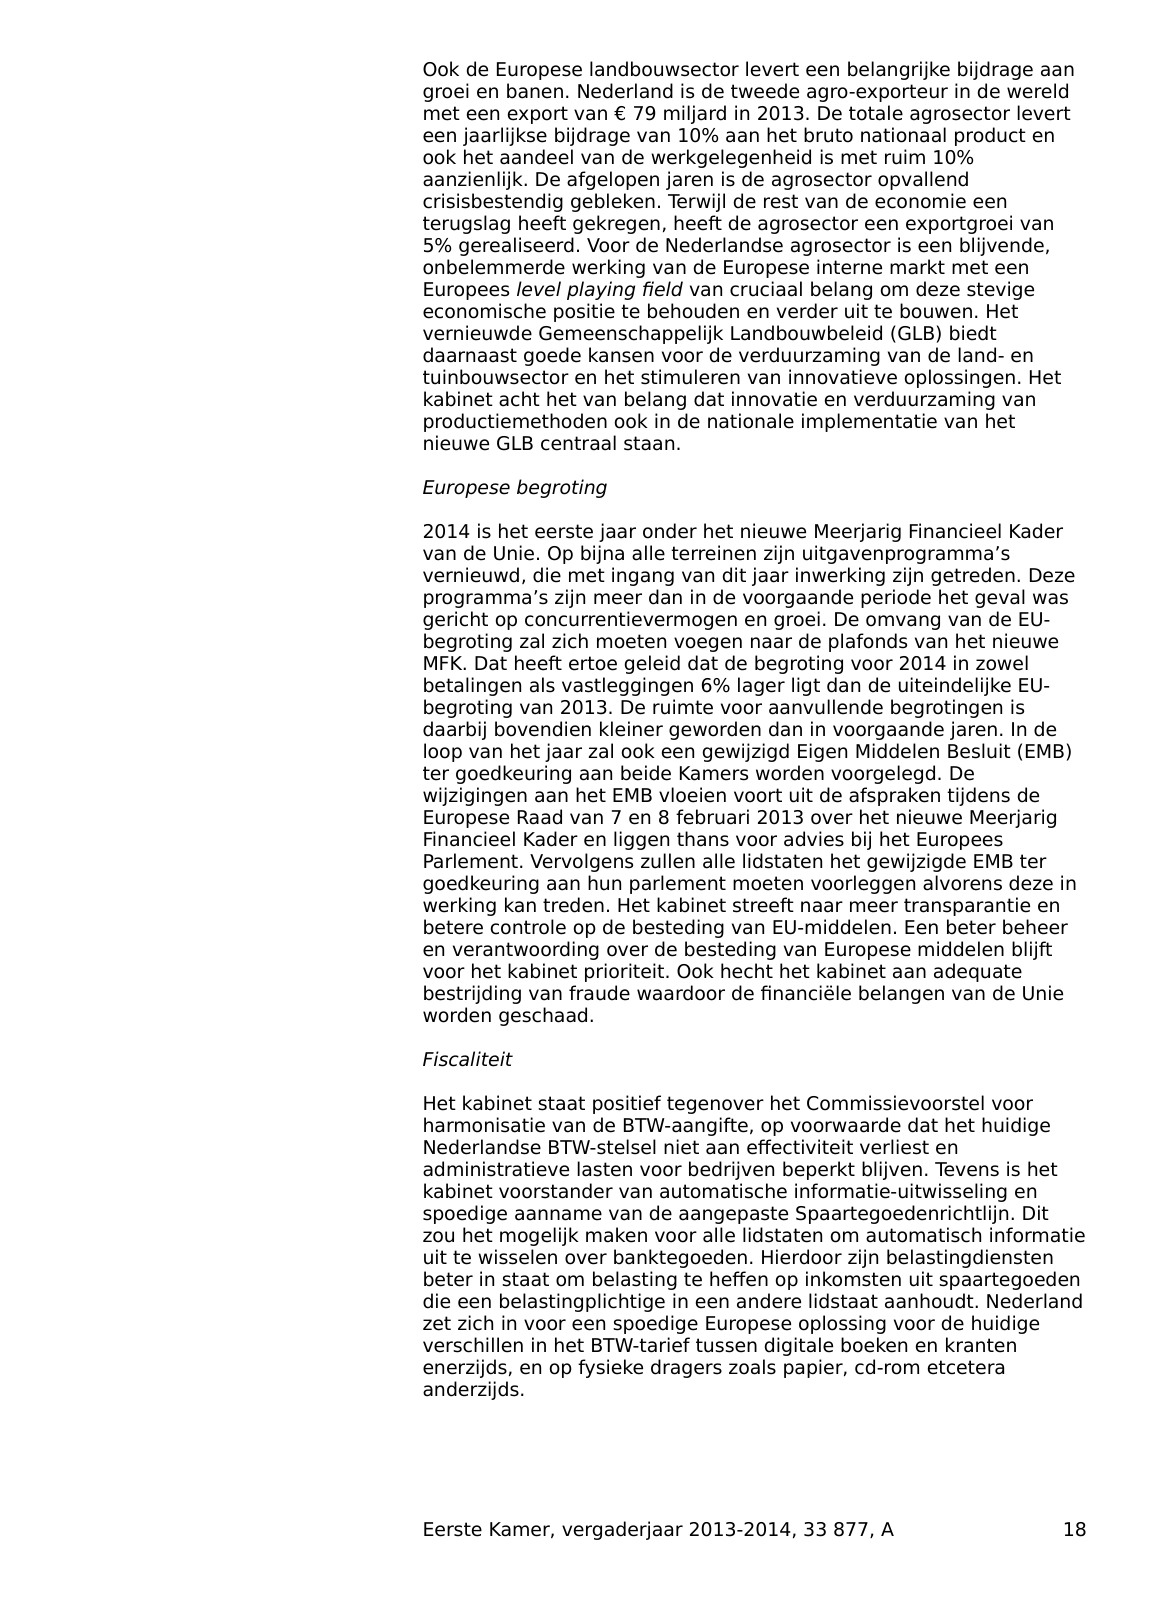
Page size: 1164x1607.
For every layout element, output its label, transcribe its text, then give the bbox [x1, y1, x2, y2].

text Het kabinet staat positief tegenover het Commissievoorstel voor harmonisatie van de BTW-aangifte, op voorwaarde dat het huidige Nederlandse BTW-stelsel niet aan effectiviteit verliest en administratieve lasten voor bedrijven beperkt blijven. Tevens is het kabinet voorstander van automatische informatie-uitwisseling en spoedige aanname van de aangepaste Spaartegoedenrichtlijn. Dit zou het mogelijk maken voor alle lidstaten om automatisch informatie uit te wisselen over banktegoeden. Hierdoor zijn belastingdiensten beter in staat om belasting te heffen op inkomsten uit spaartegoeden die een belastingplichtige in een andere lidstaat aanhoudt. Nederland zet zich in voor een spoedige Europese oplossing voor de huidige verschillen in het BTW-tarief tussen digitale boeken en kranten enerzijds, en op fysieke dragers zoals papier, cd-rom etcetera anderzijds. [422, 1093, 1087, 1401]
text Ook de Europese landbouwsector levert een belangrijke bijdrage aan groei en banen. Nederland is de tweede agro-exporteur in de wereld met een export van € 79 miljard in 2013. De totale agrosector levert een jaarlijkse bijdrage van 10% aan het bruto nationaal product en ook het aandeel van de werkgelegenheid is met ruim 10% aanzienlijk. De afgelopen jaren is de agrosector opvallend crisisbestendig gebleken. Terwijl de rest van de economie een terugslag heeft gekregen, heeft de agrosector een exportgroei van 5% gerealiseerd. Voor de Nederlandse agrosector is een blijvende, onbelemmerde werking van de Europese interne markt met een Europees level playing field van cruciaal belang om deze stevige economische positie te behouden en verder uit te bouwen. Het vernieuwde Gemeenschappelijk Landbouwbeleid (GLB) biedt daarnaast goede kansen voor de verduurzaming van de land- en tuinbouwsector en het stimuleren van innovatieve oplossingen. Het kabinet acht het van belang dat innovatie en verduurzaming van productiemethoden ook in de nationale implementatie van het nieuwe GLB centraal staan. [422, 59, 1087, 455]
text 2014 is het eerste jaar onder het nieuwe Meerjarig Financieel Kader van de Unie. Op bijna alle terreinen zijn uitgavenprogramma’s vernieuwd, die met ingang van dit jaar inwerking zijn getreden. Deze programma’s zijn meer dan in de voorgaande periode het geval was gericht op concurrentievermogen en groei. De omvang van de EU-begroting zal zich moeten voegen naar de plafonds van het nieuwe MFK. Dat heeft ertoe geleid dat de begroting voor 2014 in zowel betalingen als vastleggingen 6% lager ligt dan de uiteindelijke EU-begroting van 2013. De ruimte voor aanvullende begrotingen is daarbij bovendien kleiner geworden dan in voorgaande jaren. In de loop van het jaar zal ook een gewijzigd Eigen Middelen Besluit (EMB) ter goedkeuring aan beide Kamers worden voorgelegd. De wijzigingen aan het EMB vloeien voort uit de afspraken tijdens de Europese Raad van 7 en 8 februari 2013 over het nieuwe Meerjarig Financieel Kader en liggen thans voor advies bij het Europees Parlement. Vervolgens zullen alle lidstaten het gewijzigde EMB ter goedkeuring aan hun parlement moeten voorleggen alvorens deze in werking kan treden. Het kabinet streeft naar meer transparantie en betere controle op de besteding van EU-middelen. Een beter beheer en verantwoording over de besteding van Europese middelen blijft voor het kabinet prioriteit. Ook hecht het kabinet aan adequate bestrijding van fraude waardoor de financiële belangen van de Unie worden geschaad. [422, 521, 1087, 1027]
subtitle Fiscaliteit [422, 1049, 1087, 1071]
subtitle Europese begroting [422, 477, 1087, 499]
